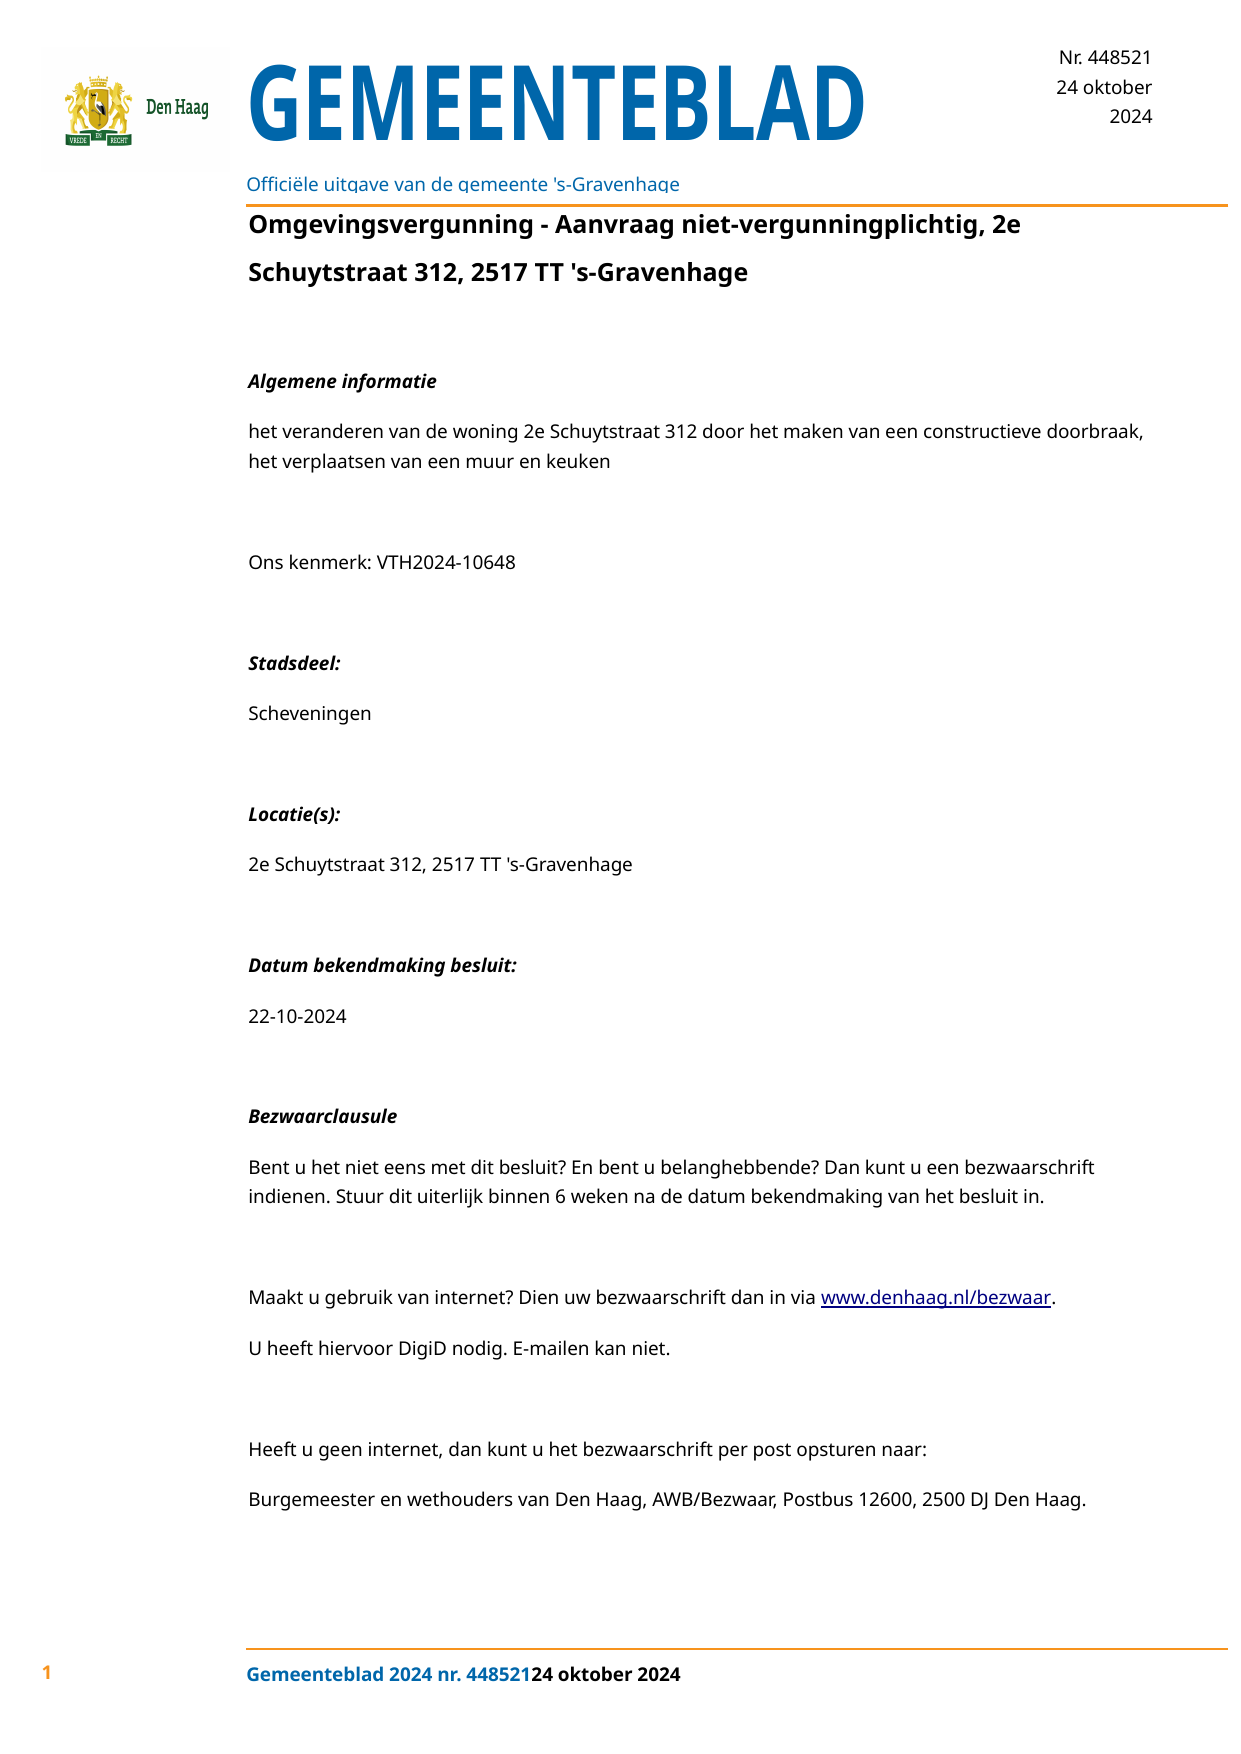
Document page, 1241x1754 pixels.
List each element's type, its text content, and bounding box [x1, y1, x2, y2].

text 2e Schuytstraat 312, 2517 TT 's-Gravenhage [248, 852, 1152, 877]
text Algemene informatie [248, 368, 1152, 394]
text Heeft u geen internet, dan kunt u het bezwaarschrift per post opsturen naar: [248, 1436, 1152, 1462]
text Scheveningen [248, 700, 1152, 726]
picture [41, 47, 231, 172]
text Maakt u gebruik van internet? Dien uw bezwaarschrift dan in via www.denhaag.nl/bezwaar. [248, 1284, 1152, 1310]
text Locatie(s): [248, 801, 1152, 827]
text het veranderen van de woning 2e Schuytstraat 312 door het maken van een constructieve doorbraak, het verplaatsen van een muur en keuken [248, 419, 1152, 474]
text Omgevingsvergunning - Aanvraag niet-vergunningplichtig, 2e Schuytstraat 312, 2517 TT 's-Gravenhage [248, 207, 1152, 288]
text Burgemeester en wethouders van Den Haag, AWB/Bezwaar, Postbus 12600, 2500 DJ Den Haag. [248, 1486, 1152, 1512]
text Stadsdeel: [248, 650, 1152, 676]
text Datum bekendmaking besluit: [248, 952, 1152, 978]
text Bezwaarclausule [248, 1104, 1152, 1129]
text 22-10-2024 [248, 1003, 1152, 1029]
text Bent u het niet eens met dit besluit? En bent u belanghebbende? Dan kunt u een bezwaarschrift indienen. Stuur dit uiterlijk binnen 6 weken na de datum bekendmaking van het besluit in. [248, 1154, 1152, 1209]
text U heeft hiervoor DigiD nodig. E-mailen kan niet. [248, 1335, 1152, 1361]
text Ons kenmerk: VTH2024-10648 [248, 549, 1152, 575]
